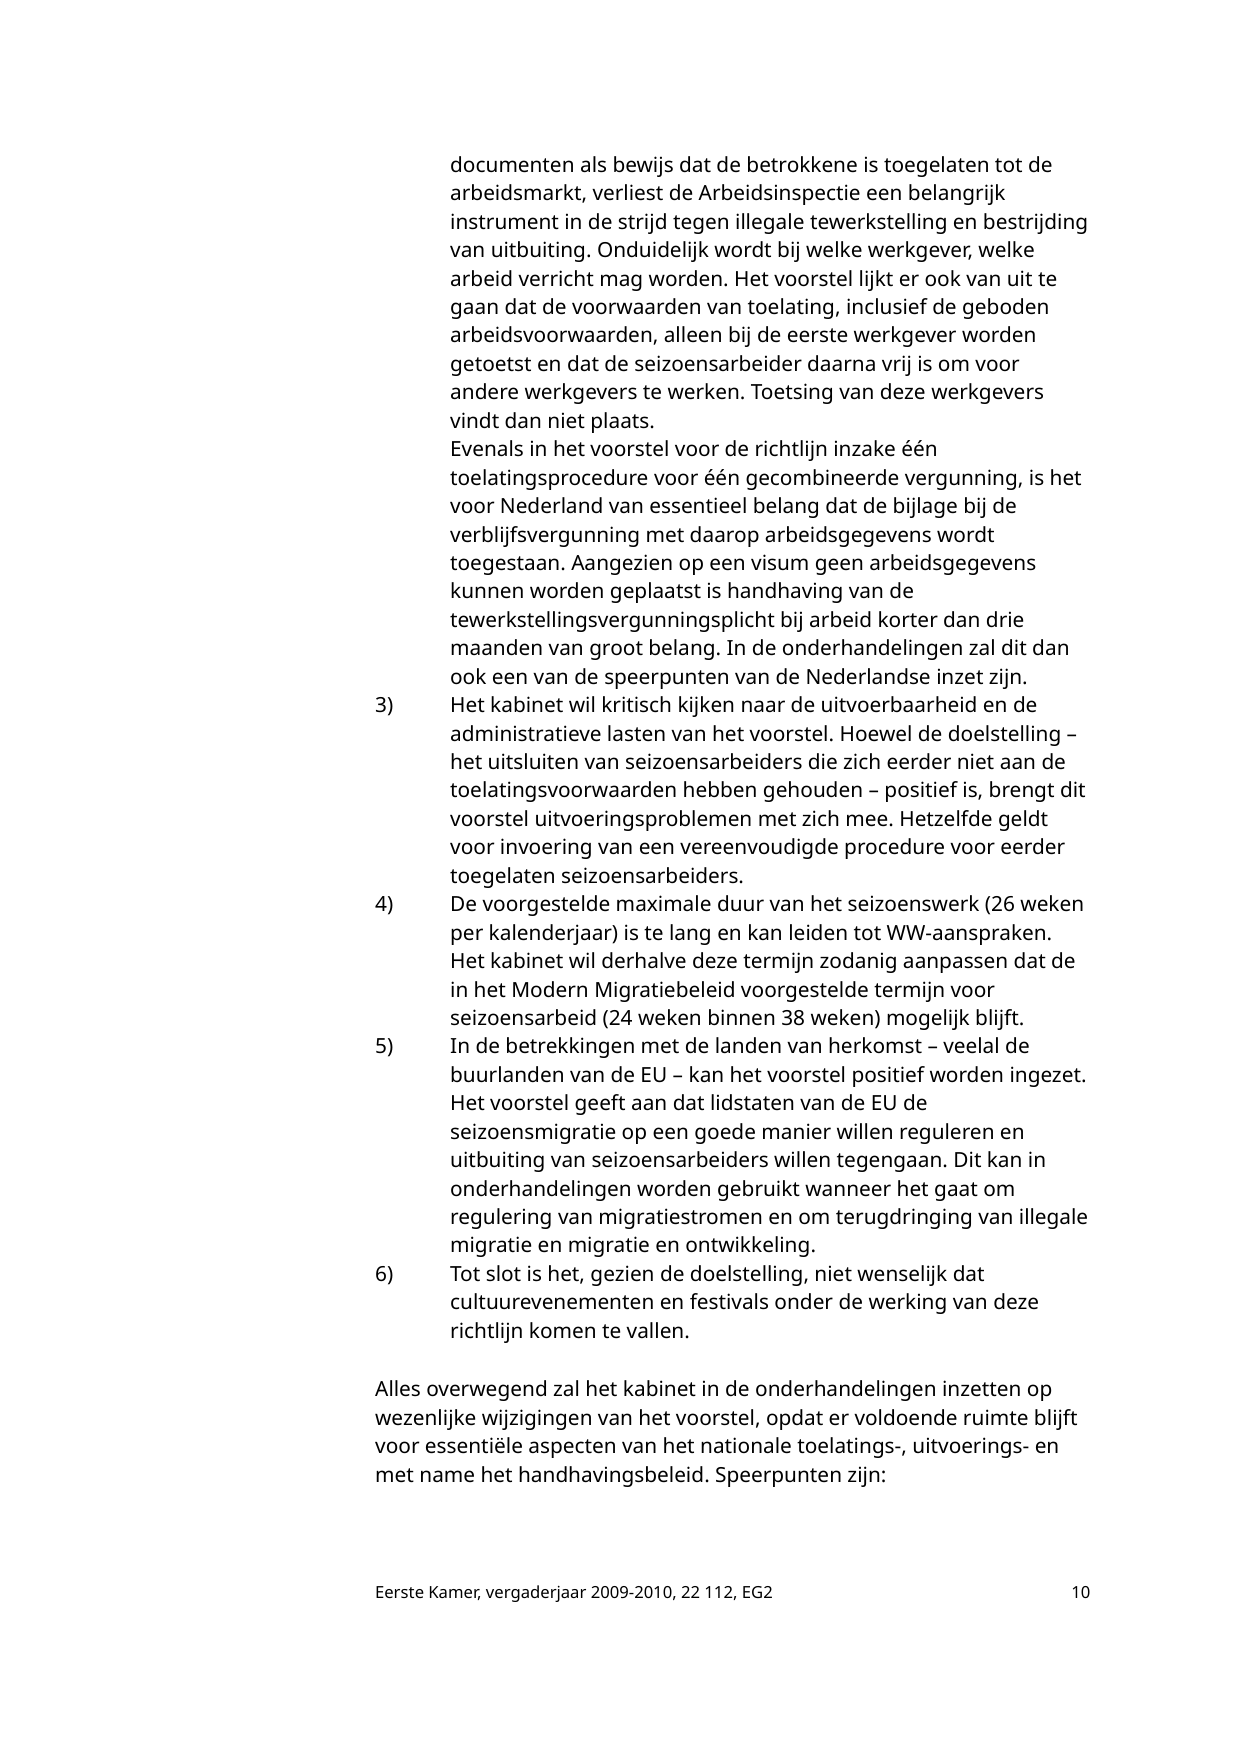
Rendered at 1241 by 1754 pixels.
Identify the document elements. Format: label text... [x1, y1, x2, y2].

list Het kabinet wil kritisch kijken naar de uitvoerbaarheid en de administratieve lasten van het voorstel. Hoewel de doelstelling – het uitsluiten van seizoensarbeiders die zich eerder niet aan de toelatingsvoorwaarden hebben gehouden – positief is, brengt dit voorstel uitvoeringsproblemen met zich mee. Hetzelfde geldt voor invoering van een vereenvoudigde procedure voor eerder toegelaten seizoensarbeiders. [375, 690, 1090, 889]
text Alles overwegend zal het kabinet in de onderhandelingen inzetten op wezenlijke wijzigingen van het voorstel, opdat er voldoende ruimte blijft voor essentiële aspecten van het nationale toelatings-, uitvoerings- en met name het handhavingsbeleid. Speerpunten zijn: [375, 1374, 1090, 1488]
list In de betrekkingen met de landen van herkomst – veelal de buurlanden van de EU – kan het voorstel positief worden ingezet. Het voorstel geeft aan dat lidstaten van de EU de seizoensmigratie op een goede manier willen reguleren en uitbuiting van seizoensarbeiders willen tegengaan. Dit kan in onderhandelingen worden gebruikt wanneer het gaat om regulering van migratiestromen en om terugdringing van illegale migratie en migratie en ontwikkeling. [375, 1032, 1090, 1259]
list Evenals in het voorstel voor de richtlijn inzake één toelatingsprocedure voor één gecombineerde vergunning, is het voor Nederland van essentieel belang dat de bijlage bij de verblijfsvergunning met daarop arbeidsgegevens wordt toegestaan. Aangezien op een visum geen arbeidsgegevens kunnen worden geplaatst is handhaving van de tewerkstellingsvergunningsplicht bij arbeid korter dan drie maanden van groot belang. In de onderhandelingen zal dit dan ook een van de speerpunten van de Nederlandse inzet zijn. [375, 434, 1090, 690]
list De voorgestelde maximale duur van het seizoenswerk (26 weken per kalenderjaar) is te lang en kan leiden tot WW-aanspraken. Het kabinet wil derhalve deze termijn zodanig aanpassen dat de in het Modern Migratiebeleid voorgestelde termijn voor seizoensarbeid (24 weken binnen 38 weken) mogelijk blijft. [375, 889, 1090, 1032]
list documenten als bewijs dat de betrokkene is toegelaten tot de arbeidsmarkt, verliest de Arbeidsinspectie een belangrijk instrument in de strijd tegen illegale tewerkstelling en bestrijding van uitbuiting. Onduidelijk wordt bij welke werkgever, welke arbeid verricht mag worden. Het voorstel lijkt er ook van uit te gaan dat de voorwaarden van toelating, inclusief de geboden arbeidsvoorwaarden, alleen bij de eerste werkgever worden getoetst en dat de seizoensarbeider daarna vrij is om voor andere werkgevers te werken. Toetsing van deze werkgevers vindt dan niet plaats. [375, 150, 1090, 434]
list Tot slot is het, gezien de doelstelling, niet wenselijk dat cultuurevenementen en festivals onder de werking van deze richtlijn komen te vallen. [375, 1259, 1090, 1344]
